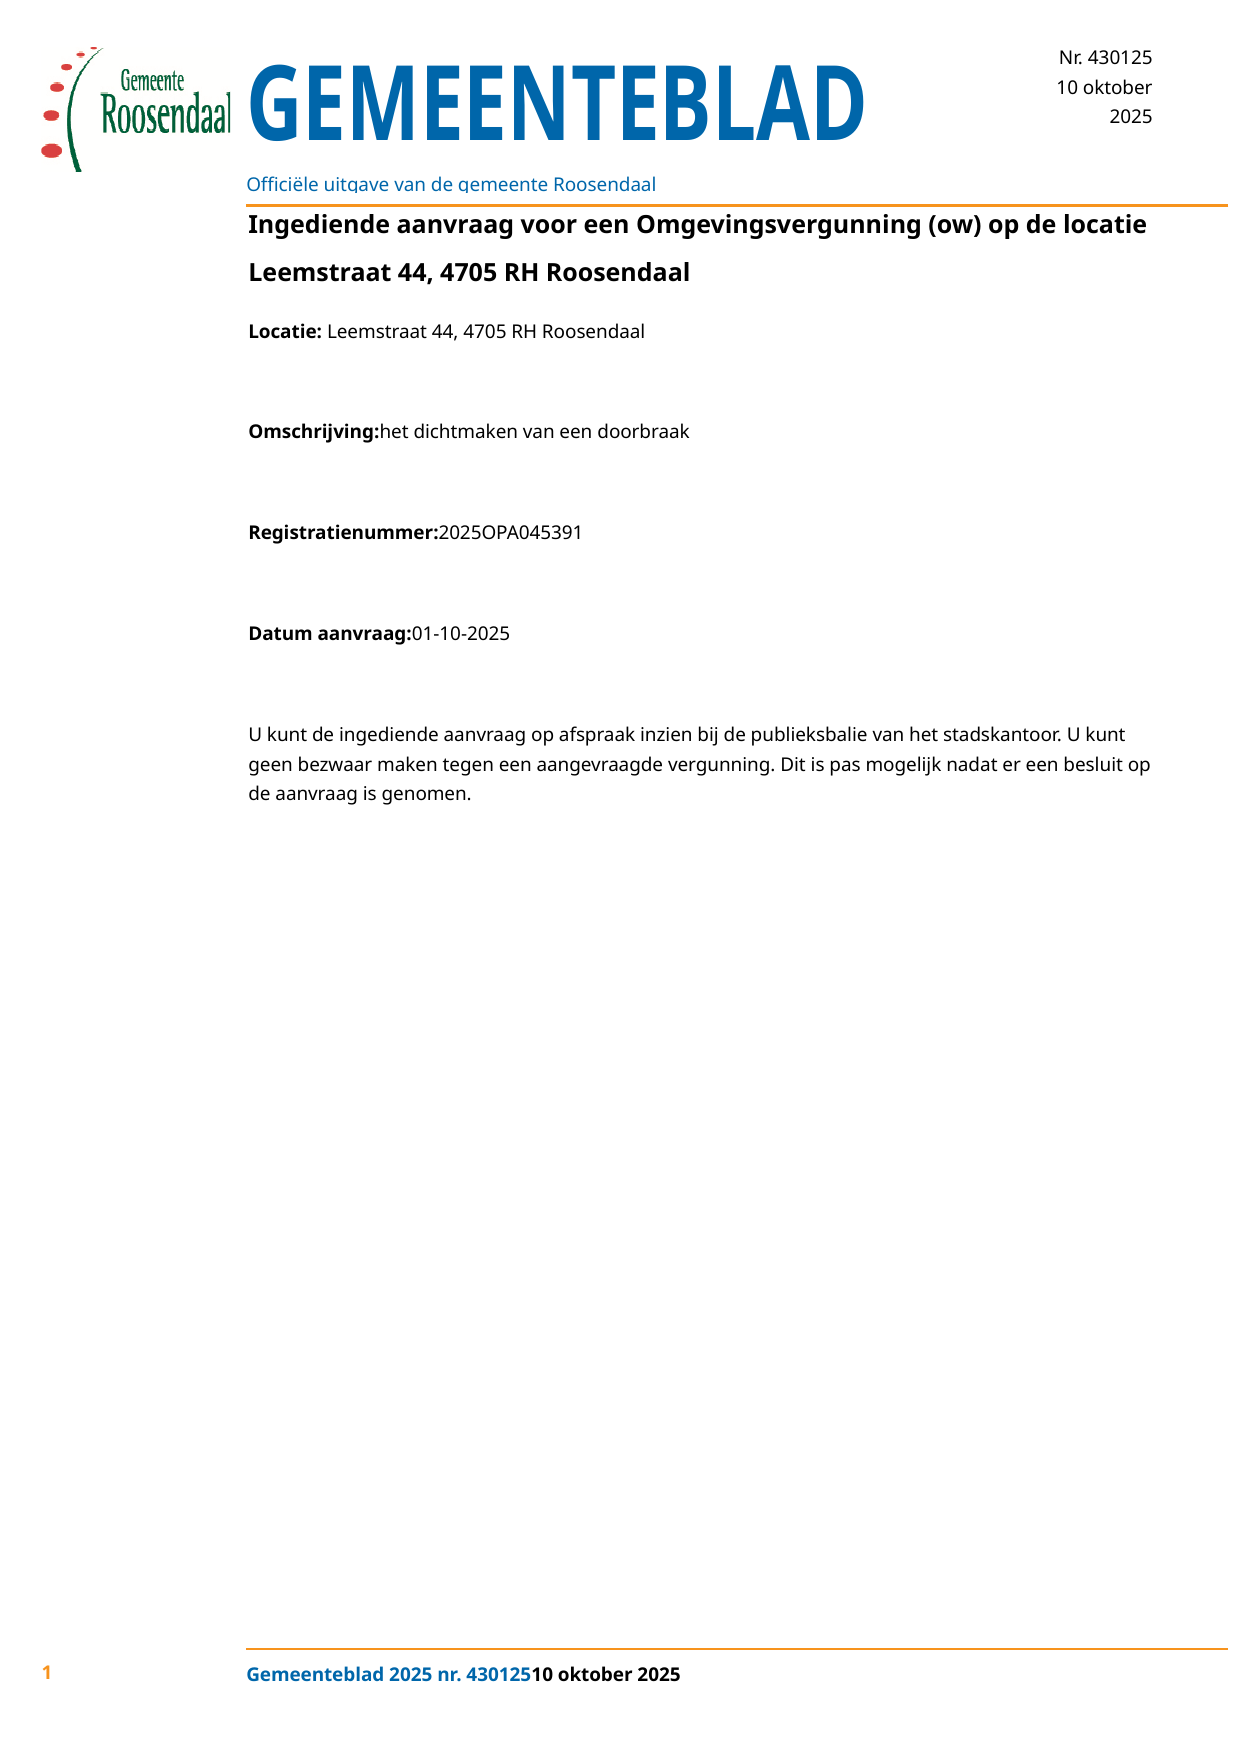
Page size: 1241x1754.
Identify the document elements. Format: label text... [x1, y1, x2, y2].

text Ingediende aanvraag voor een Omgevingsvergunning (ow) op de locatie Leemstraat 44, 4705 RH Roosendaal [248, 207, 1152, 288]
text Registratienummer:2025OPA045391 [248, 519, 1152, 545]
text Datum aanvraag:01-10-2025 [248, 620, 1152, 646]
text Locatie: Leemstraat 44, 4705 RH Roosendaal [248, 318, 1152, 344]
picture [41, 47, 231, 172]
text U kunt de ingediende aanvraag op afspraak inzien bij de publieksbalie van het stadskantoor. U kunt geen bezwaar maken tegen een aangevraagde vergunning. Dit is pas mogelijk nadat er een besluit op de aanvraag is genomen. [248, 721, 1152, 806]
text Omschrijving:het dichtmaken van een doorbraak [248, 419, 1152, 444]
